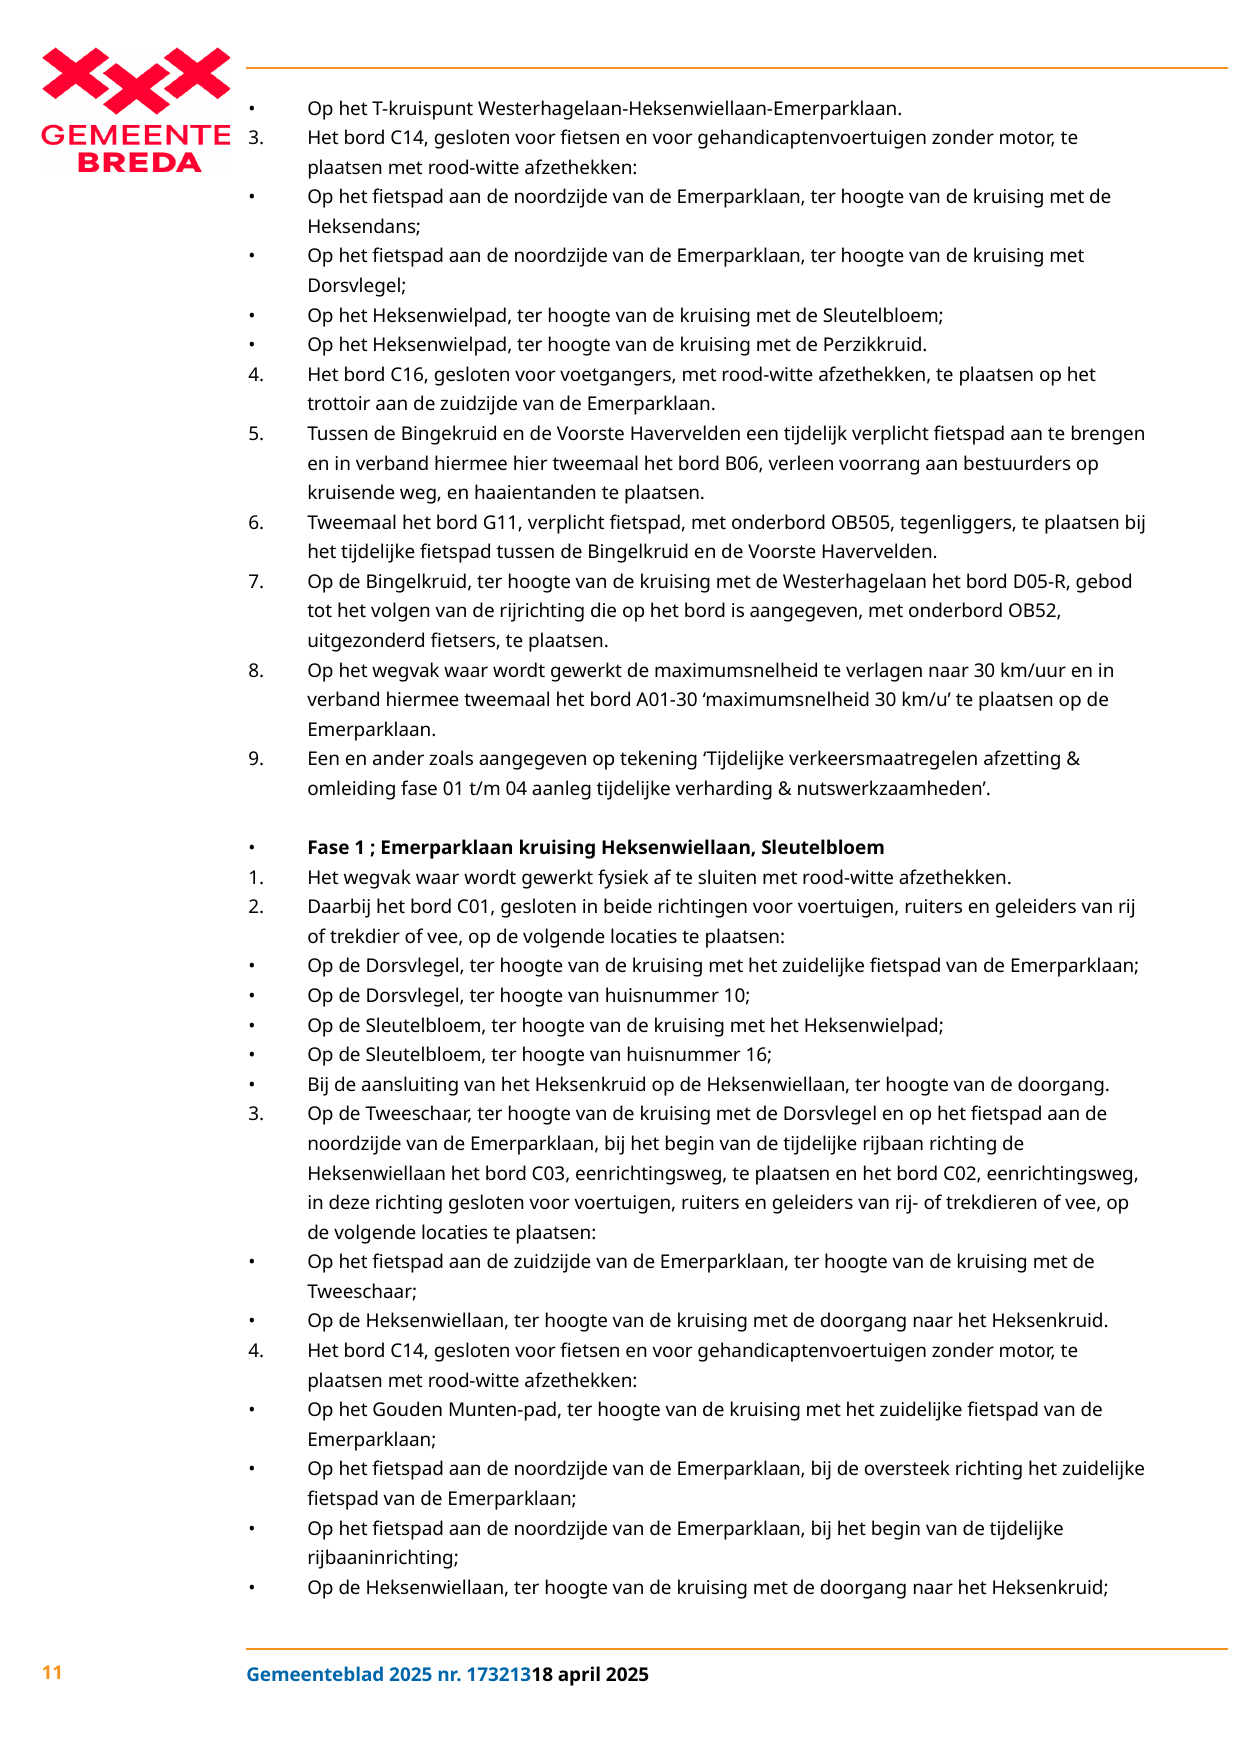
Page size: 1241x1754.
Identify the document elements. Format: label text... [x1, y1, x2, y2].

list Op de Heksenwiellaan, ter hoogte van de kruising met de doorgang naar het Heksenkruid. [248, 1308, 1152, 1333]
list Op het Heksenwielpad, ter hoogte van de kruising met de Perzikkruid. [248, 331, 1152, 357]
list Op de Dorsvlegel, ter hoogte van de kruising met het zuidelijke fietspad van de Emerparklaan; [248, 953, 1152, 978]
list Het bord C14, gesloten voor fietsen en voor gehandicaptenvoertuigen zonder motor, te plaatsen met rood-witte afzethekken: [248, 1337, 1152, 1393]
list Op de Sleutelbloem, ter hoogte van de kruising met het Heksenwielpad; [248, 1012, 1152, 1038]
list Het wegvak waar wordt gewerkt fysiek af te sluiten met rood-witte afzethekken. [248, 864, 1152, 890]
list Op het fietspad aan de zuidzijde van de Emerparklaan, ter hoogte van de kruising met de Tweeschaar; [248, 1248, 1152, 1304]
list Daarbij het bord C01, gesloten in beide richtingen voor voertuigen, ruiters en geleiders van rij of trekdier of vee, op de volgende locaties te plaatsen: [248, 893, 1152, 949]
list Op het fietspad aan de noordzijde van de Emerparklaan, ter hoogte van de kruising met Dorsvlegel; [248, 243, 1152, 298]
list Op de Sleutelbloem, ter hoogte van huisnummer 16; [248, 1041, 1152, 1067]
list Tweemaal het bord G11, verplicht fietspad, met onderbord OB505, tegenliggers, te plaatsen bij het tijdelijke fietspad tussen de Bingelkruid en de Voorste Havervelden. [248, 509, 1152, 564]
list Op de Heksenwiellaan, ter hoogte van de kruising met de doorgang naar het Heksenkruid; [248, 1574, 1152, 1600]
list Op het fietspad aan de noordzijde van de Emerparklaan, bij de oversteek richting het zuidelijke fietspad van de Emerparklaan; [248, 1456, 1152, 1511]
list Op het wegvak waar wordt gewerkt de maximumsnelheid te verlagen naar 30 km/uur en in verband hiermee tweemaal het bord A01-30 ‘maximumsnelheid 30 km/u’ te plaatsen op de Emerparklaan. [248, 657, 1152, 742]
list Op de Dorsvlegel, ter hoogte van huisnummer 10; [248, 982, 1152, 1008]
list Het bord C16, gesloten voor voetgangers, met rood-witte afzethekken, te plaatsen op het trottoir aan de zuidzijde van de Emerparklaan. [248, 361, 1152, 416]
picture [41, 47, 231, 172]
list Op het fietspad aan de noordzijde van de Emerparklaan, ter hoogte van de kruising met de Heksendans; [248, 183, 1152, 239]
list Op het Gouden Munten-pad, ter hoogte van de kruising met het zuidelijke fietspad van de Emerparklaan; [248, 1396, 1152, 1452]
list Fase 1 ; Emerparklaan kruising Heksenwiellaan, Sleutelbloem [248, 834, 1152, 860]
list Het bord C14, gesloten voor fietsen en voor gehandicaptenvoertuigen zonder motor, te plaatsen met rood-witte afzethekken: [248, 124, 1152, 180]
list Een en ander zoals aangegeven op tekening ‘Tijdelijke verkeersmaatregelen afzetting & omleiding fase 01 t/m 04 aanleg tijdelijke verharding & nutswerkzaamheden’. [248, 746, 1152, 801]
list Op de Tweeschaar, ter hoogte van de kruising met de Dorsvlegel en op het fietspad aan de noordzijde van de Emerparklaan, bij het begin van de tijdelijke rijbaan richting de Heksenwiellaan het bord C03, eenrichtingsweg, te plaatsen en het bord C02, eenrichtingsweg, in deze richting gesloten voor voertuigen, ruiters en geleiders van rij- of trekdieren of vee, op de volgende locaties te plaatsen: [248, 1101, 1152, 1245]
list Tussen de Bingekruid en de Voorste Havervelden een tijdelijk verplicht fietspad aan te brengen en in verband hiermee hier tweemaal het bord B06, verleen voorrang aan bestuurders op kruisende weg, en haaientanden te plaatsen. [248, 420, 1152, 505]
list Op het fietspad aan de noordzijde van de Emerparklaan, bij het begin van de tijdelijke rijbaaninrichting; [248, 1515, 1152, 1570]
list Bij de aansluiting van het Heksenkruid op de Heksenwiellaan, ter hoogte van de doorgang. [248, 1071, 1152, 1097]
list Op het T-kruispunt Westerhagelaan-Heksenwiellaan-Emerparklaan. [248, 95, 1152, 121]
list Op het Heksenwielpad, ter hoogte van de kruising met de Sleutelbloem; [248, 302, 1152, 328]
list Op de Bingelkruid, ter hoogte van de kruising met de Westerhagelaan het bord D05-R, gebod tot het volgen van de rijrichting die op het bord is aangegeven, met onderbord OB52, uitgezonderd fietsers, te plaatsen. [248, 568, 1152, 653]
